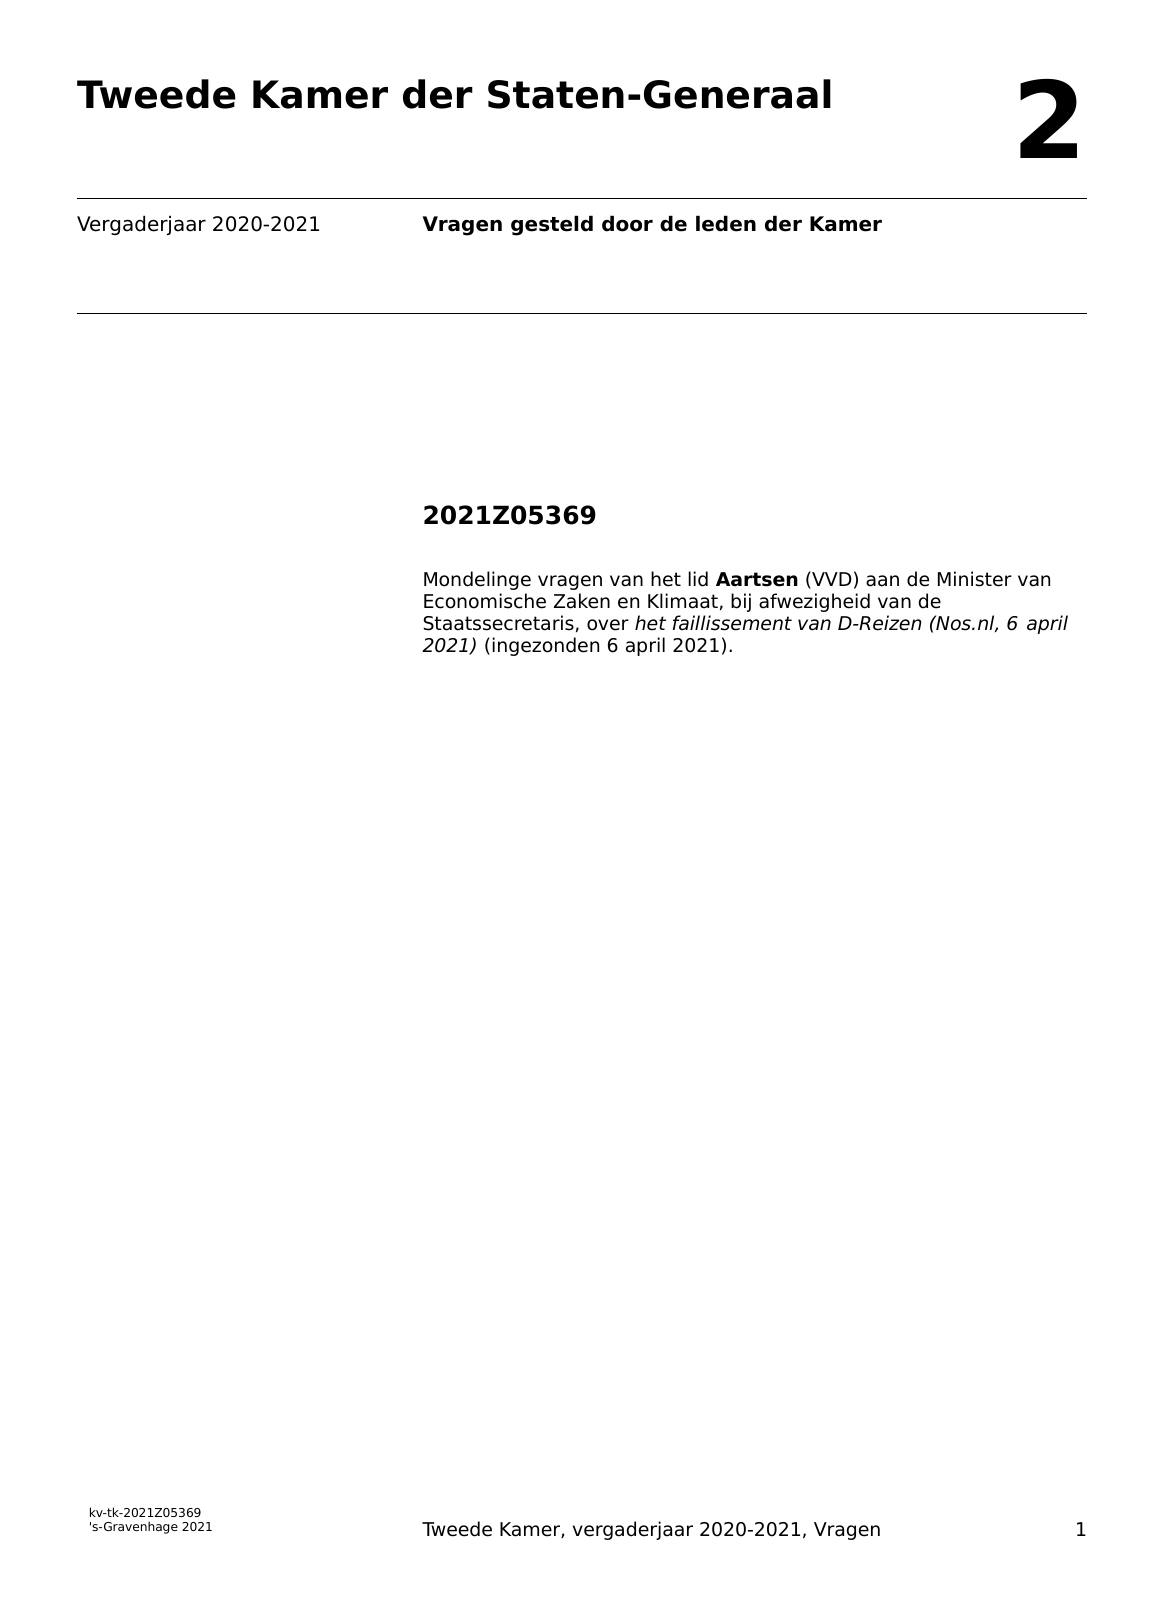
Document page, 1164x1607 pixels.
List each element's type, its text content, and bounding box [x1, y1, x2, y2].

table_header Tweede Kamer der Staten-Generaal [77, 59, 886, 198]
table_header 2 [886, 59, 1087, 198]
text kv-tk-2021Z05369 [88, 1506, 323, 1520]
table_cell Vergaderjaar 2020-2021 [77, 199, 422, 313]
text Mondelinge vragen van het lid Aartsen (VVD) aan de Minister van Economische Zaken en Klimaat, bij afwezigheid van de Staatssecretaris, over het faillissement van D-Reizen (Nos.nl, 6 april 2021) (ingezonden 6 april 2021). [422, 569, 1087, 657]
table_cell Vragen gesteld door de leden der Kamer [422, 199, 1087, 313]
text 's-Gravenhage 2021 [88, 1520, 323, 1534]
text 2021Z05369 [422, 501, 1087, 531]
